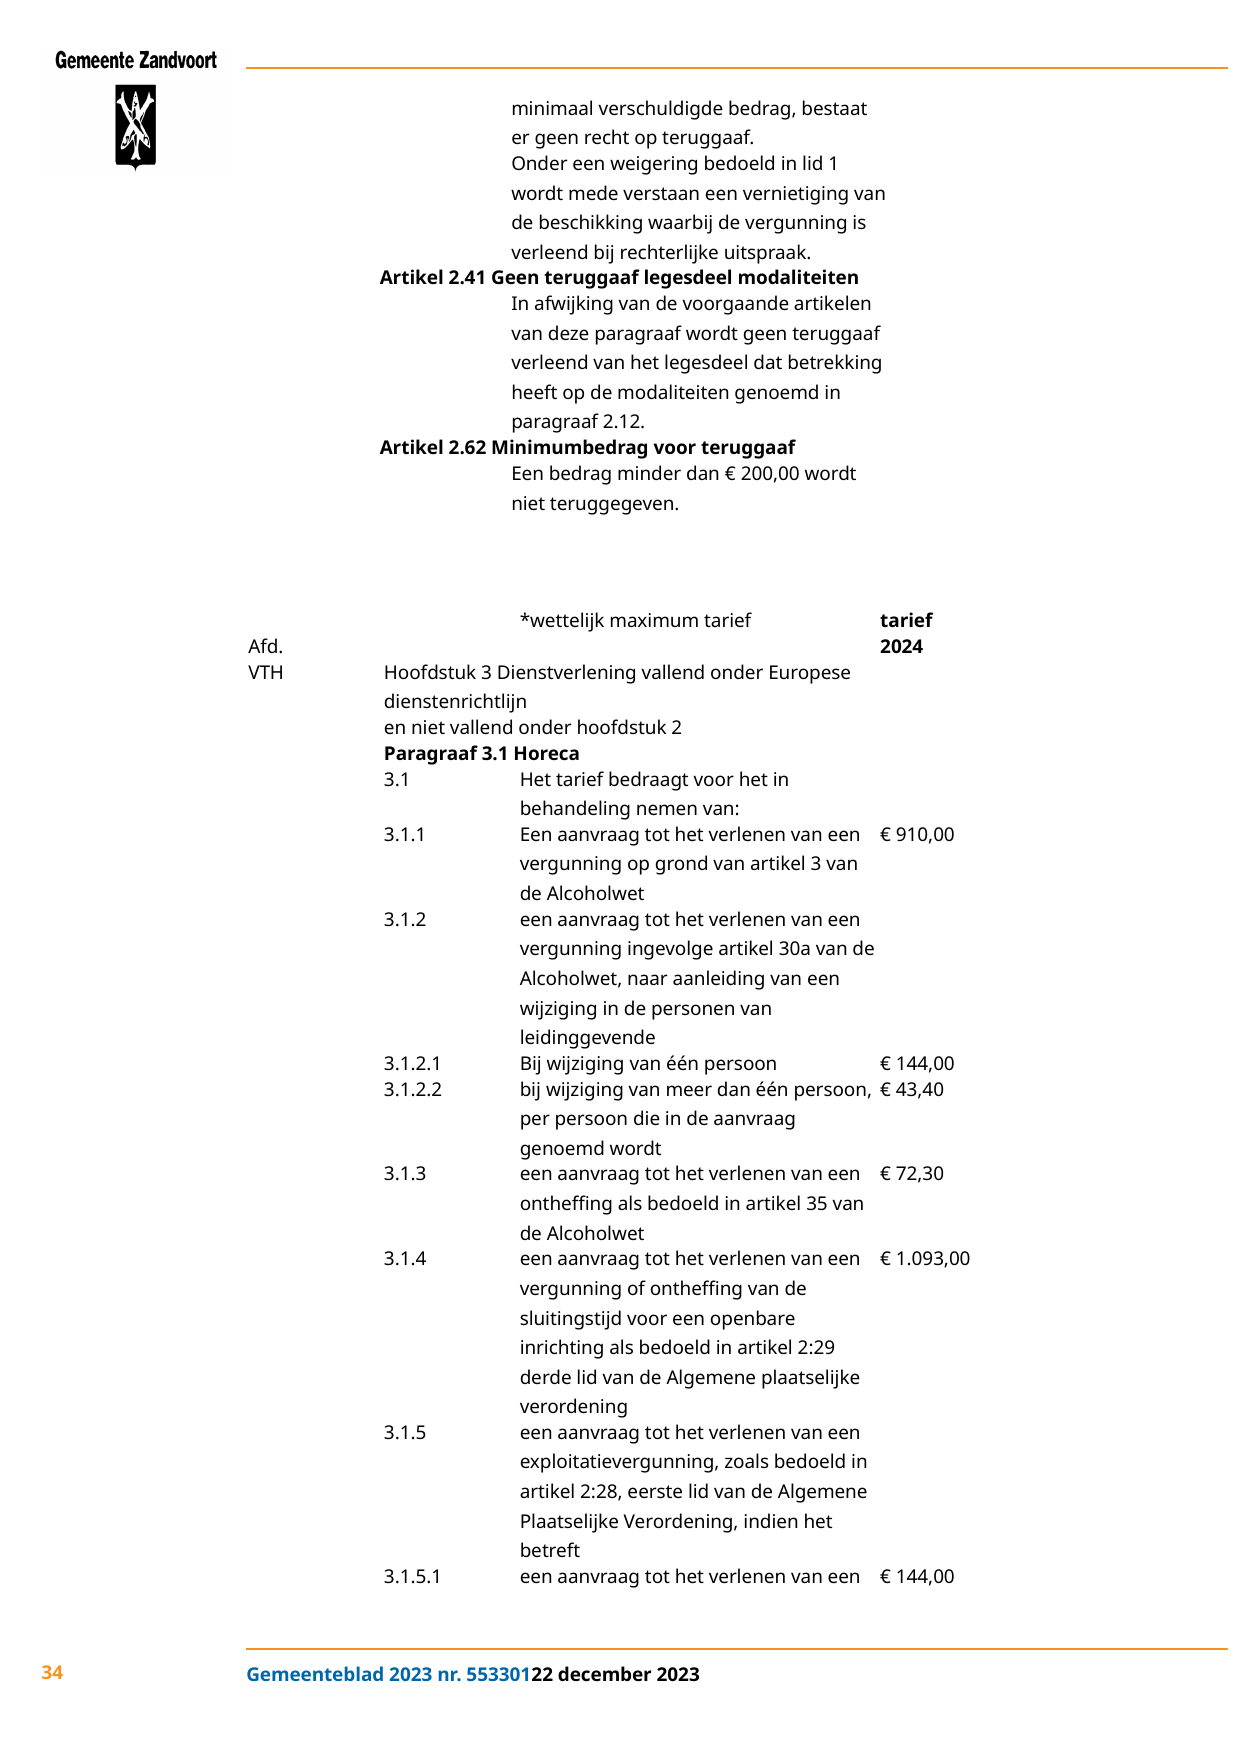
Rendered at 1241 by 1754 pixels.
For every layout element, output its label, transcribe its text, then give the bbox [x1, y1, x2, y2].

table_cell In afwijking van de voorgaande artikelen van deze paragraaf wordt geen teruggaaf verleend van het legesdeel dat betrekking heeft op de modaliteiten genoemd in paragraaf 2.12. [511, 290, 888, 434]
table_cell [380, 460, 511, 515]
picture [41, 47, 231, 172]
table_header [384, 608, 519, 633]
table_cell [248, 1050, 384, 1076]
table_cell [889, 290, 1020, 434]
table_cell [248, 906, 384, 1050]
table_cell 3.1.1 [384, 821, 519, 906]
table_cell [1016, 633, 1152, 659]
table_cell € 910,00 [880, 821, 1016, 906]
table_cell [1020, 265, 1152, 290]
table_cell Het tarief bedraagt voor het in behandeling nemen van: [520, 766, 880, 821]
table_cell [248, 265, 379, 290]
table_cell [248, 150, 379, 264]
table_cell Een bedrag minder dan € 200,00 wordt niet teruggegeven. [511, 460, 888, 515]
table_cell Afd. [248, 633, 384, 659]
table_cell 3.1.3 [384, 1161, 519, 1246]
table_cell [1016, 714, 1152, 740]
table_cell [1016, 1161, 1152, 1246]
table_cell 3.1 [384, 766, 519, 821]
table_cell Artikel 2.41 Geen teruggaaf legesdeel modaliteiten [380, 265, 888, 290]
table_cell 3.1.5 [384, 1419, 519, 1563]
table_cell minimaal verschuldigde bedrag, bestaat er geen recht op teruggaaf. [511, 95, 888, 150]
table_cell een aanvraag tot het verlenen van een ontheffing als bedoeld in artikel 35 van de Alcoholwet [520, 1161, 880, 1246]
table_cell Onder een weigering bedoeld in lid 1 wordt mede verstaan een vernietiging van de beschikking waarbij de vergunning is verleend bij rechterlijke uitspraak. [511, 150, 888, 264]
table_cell [880, 659, 1016, 714]
table_cell [1020, 434, 1152, 460]
table_cell [1016, 1076, 1152, 1161]
table_cell [1020, 95, 1152, 150]
table_cell [248, 1076, 384, 1161]
table_cell [1020, 460, 1152, 515]
table_cell [380, 290, 511, 434]
table_cell [889, 95, 1020, 150]
table_cell [889, 265, 1020, 290]
table_cell [248, 1563, 384, 1589]
table_cell [248, 1161, 384, 1246]
table_cell [889, 460, 1020, 515]
table_cell [1016, 766, 1152, 821]
table_cell [1020, 150, 1152, 264]
table_cell [248, 740, 384, 766]
table_cell [1016, 1419, 1152, 1563]
table_cell [880, 1419, 1016, 1563]
table_cell [248, 95, 379, 150]
table_cell € 144,00 [880, 1563, 1016, 1589]
table_cell en niet vallend onder hoofdstuk 2 [384, 714, 880, 740]
table_header *wettelijk maximum tarief [520, 608, 880, 633]
table_cell [520, 633, 880, 659]
table_cell [248, 1419, 384, 1563]
table_cell Een aanvraag tot het verlenen van een vergunning op grond van artikel 3 van de Alcoholwet [520, 821, 880, 906]
table_cell [248, 290, 379, 434]
table_cell [880, 740, 1016, 766]
table_cell [1016, 1050, 1152, 1076]
table_cell Paragraaf 3.1 Horeca [384, 740, 880, 766]
table_cell [380, 95, 511, 150]
table_cell [880, 714, 1016, 740]
table_cell € 72,30 [880, 1161, 1016, 1246]
table_cell [880, 906, 1016, 1050]
table_cell Hoofdstuk 3 Dienstverlening vallend onder Europese dienstenrichtlijn [384, 659, 880, 714]
table_cell een aanvraag tot het verlenen van een [520, 1563, 880, 1589]
table_cell 3.1.2.1 [384, 1050, 519, 1076]
table_cell [889, 150, 1020, 264]
table_cell [248, 460, 379, 515]
table_cell [248, 821, 384, 906]
table_cell Bij wijziging van één persoon [520, 1050, 880, 1076]
table_cell € 1.093,00 [880, 1246, 1016, 1419]
table_cell [384, 633, 519, 659]
table_cell [380, 150, 511, 264]
table_cell € 144,00 [880, 1050, 1016, 1076]
table_cell [1020, 290, 1152, 434]
table_header [1016, 608, 1152, 633]
table_cell 3.1.4 [384, 1246, 519, 1419]
table_cell [248, 434, 379, 460]
table_cell [889, 434, 1020, 460]
table_cell [880, 766, 1016, 821]
table_header [248, 608, 384, 633]
table_cell een aanvraag tot het verlenen van een exploitatievergunning, zoals bedoeld in artikel 2:28, eerste lid van de Algemene Plaatselijke Verordening, indien het betreft [520, 1419, 880, 1563]
table_cell € 43,40 [880, 1076, 1016, 1161]
table_cell [1016, 1246, 1152, 1419]
table_cell VTH [248, 659, 384, 714]
table_cell [1016, 906, 1152, 1050]
table_cell [248, 1246, 384, 1419]
table_cell [1016, 821, 1152, 906]
table_cell 3.1.2 [384, 906, 519, 1050]
table_cell Artikel 2.62 Minimumbedrag voor teruggaaf [380, 434, 888, 460]
table_cell [248, 714, 384, 740]
table_cell 3.1.5.1 [384, 1563, 519, 1589]
table_cell een aanvraag tot het verlenen van een vergunning ingevolge artikel 30a van de Alcoholwet, naar aanleiding van een wijziging in de personen van leidinggevende [520, 906, 880, 1050]
table_cell [1016, 659, 1152, 714]
table_cell een aanvraag tot het verlenen van een vergunning of ontheffing van de sluitingstijd voor een openbare inrichting als bedoeld in artikel 2:29 derde lid van de Algemene plaatselijke verordening [520, 1246, 880, 1419]
table_header tarief [880, 608, 1016, 633]
table_cell [1016, 740, 1152, 766]
table_cell 2024 [880, 633, 1016, 659]
table_cell bij wijziging van meer dan één persoon, per persoon die in de aanvraag genoemd wordt [520, 1076, 880, 1161]
table_cell [1016, 1563, 1152, 1589]
table_cell 3.1.2.2 [384, 1076, 519, 1161]
table_cell [248, 766, 384, 821]
